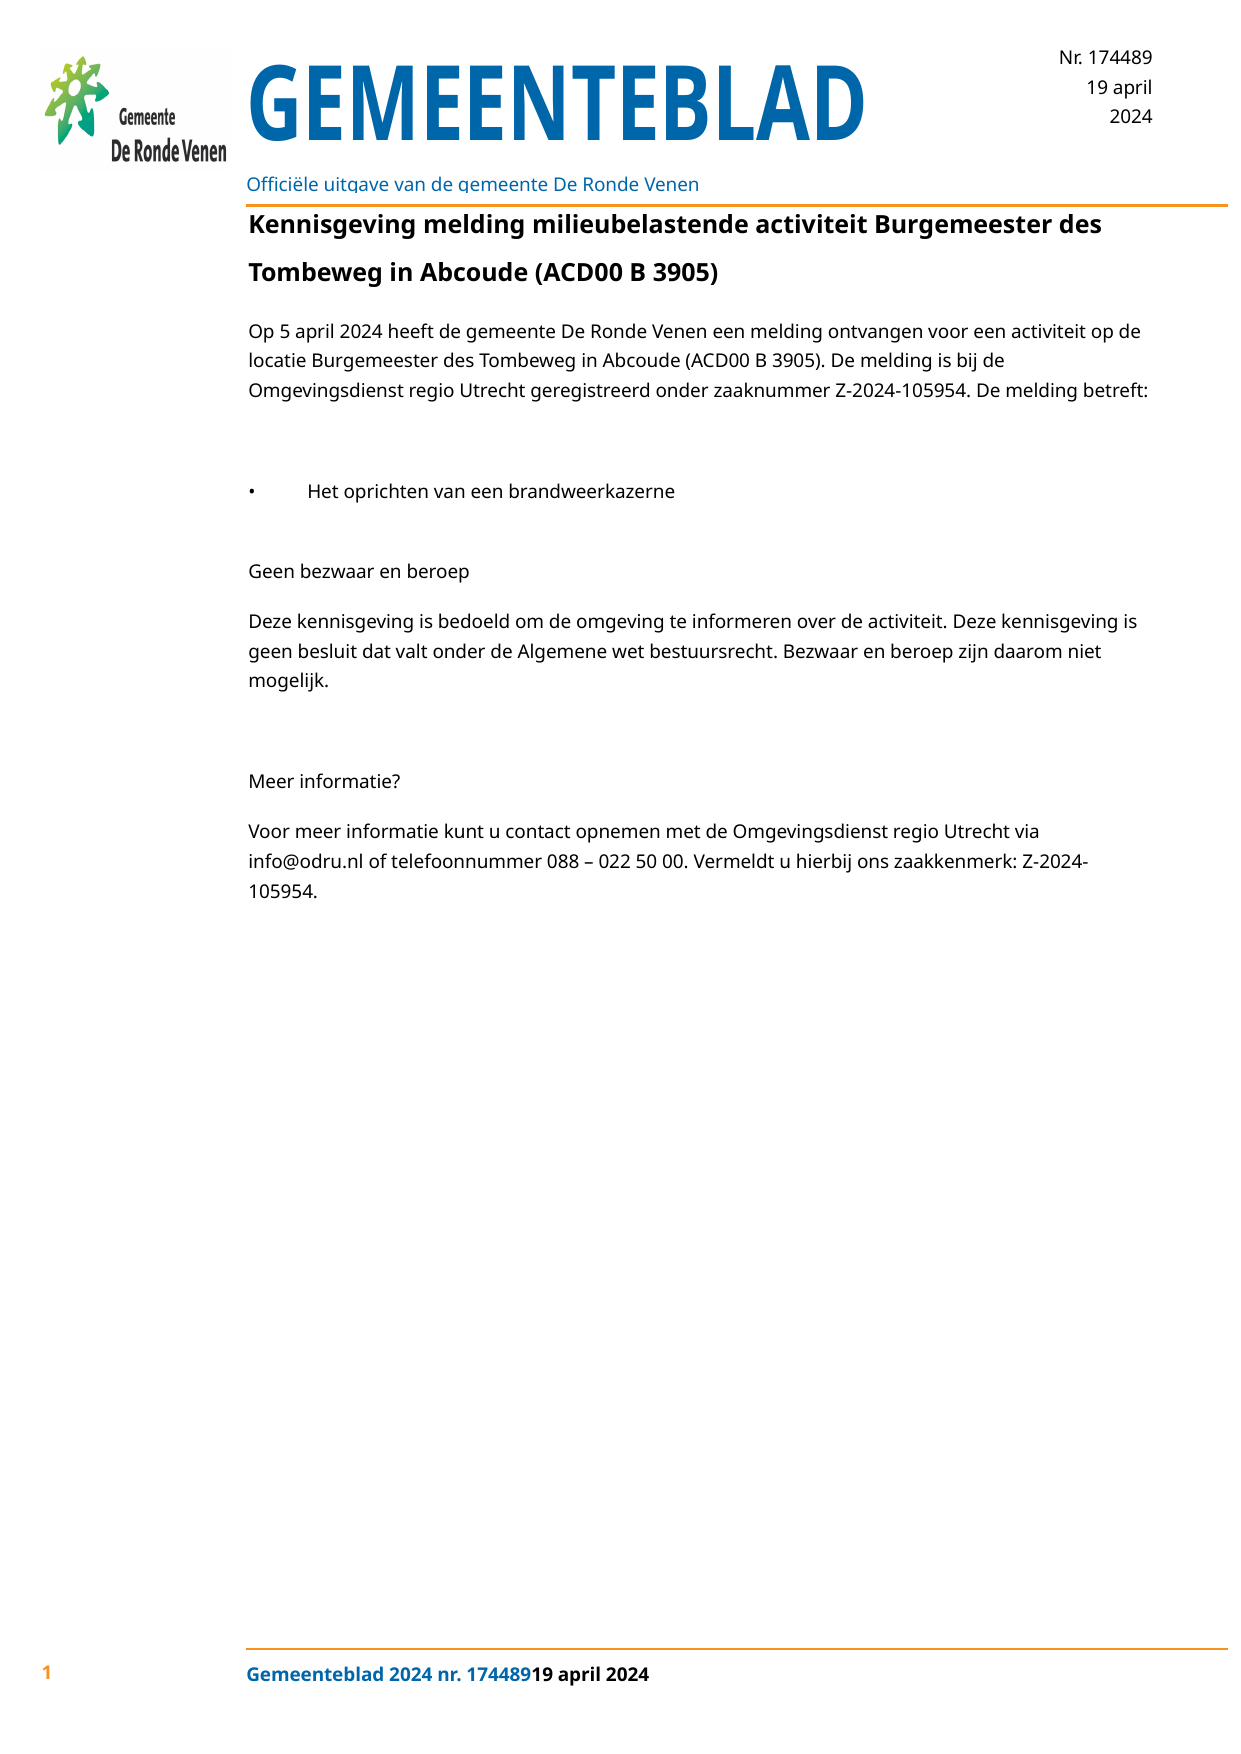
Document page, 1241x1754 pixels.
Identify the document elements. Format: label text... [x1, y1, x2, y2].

picture [41, 47, 231, 172]
text Meer informatie? [248, 768, 1152, 794]
text Kennisgeving melding milieubelastende activiteit Burgemeester des Tombeweg in Abcoude (ACD00 B 3905) [248, 207, 1152, 288]
text Deze kennisgeving is bedoeld om de omgeving te informeren over de activiteit. Deze kennisgeving is geen besluit dat valt onder de Algemene wet bestuursrecht. Bezwaar en beroep zijn daarom niet mogelijk. [248, 608, 1152, 693]
list Het oprichten van een brandweerkazerne [248, 478, 1152, 504]
text Op 5 april 2024 heeft de gemeente De Ronde Venen een melding ontvangen voor een activiteit op de locatie Burgemeester des Tombeweg in Abcoude (ACD00 B 3905). De melding is bij de Omgevingsdienst regio Utrecht geregistreerd onder zaaknummer Z-2024-105954. De melding betreft: [248, 318, 1152, 403]
text Geen bezwaar en beroep [248, 558, 1152, 584]
text Voor meer informatie kunt u contact opnemen met de Omgevingsdienst regio Utrecht via info@odru.nl of telefoonnummer 088 – 022 50 00. Vermeldt u hierbij ons zaakkenmerk: Z-2024-105954. [248, 819, 1152, 904]
